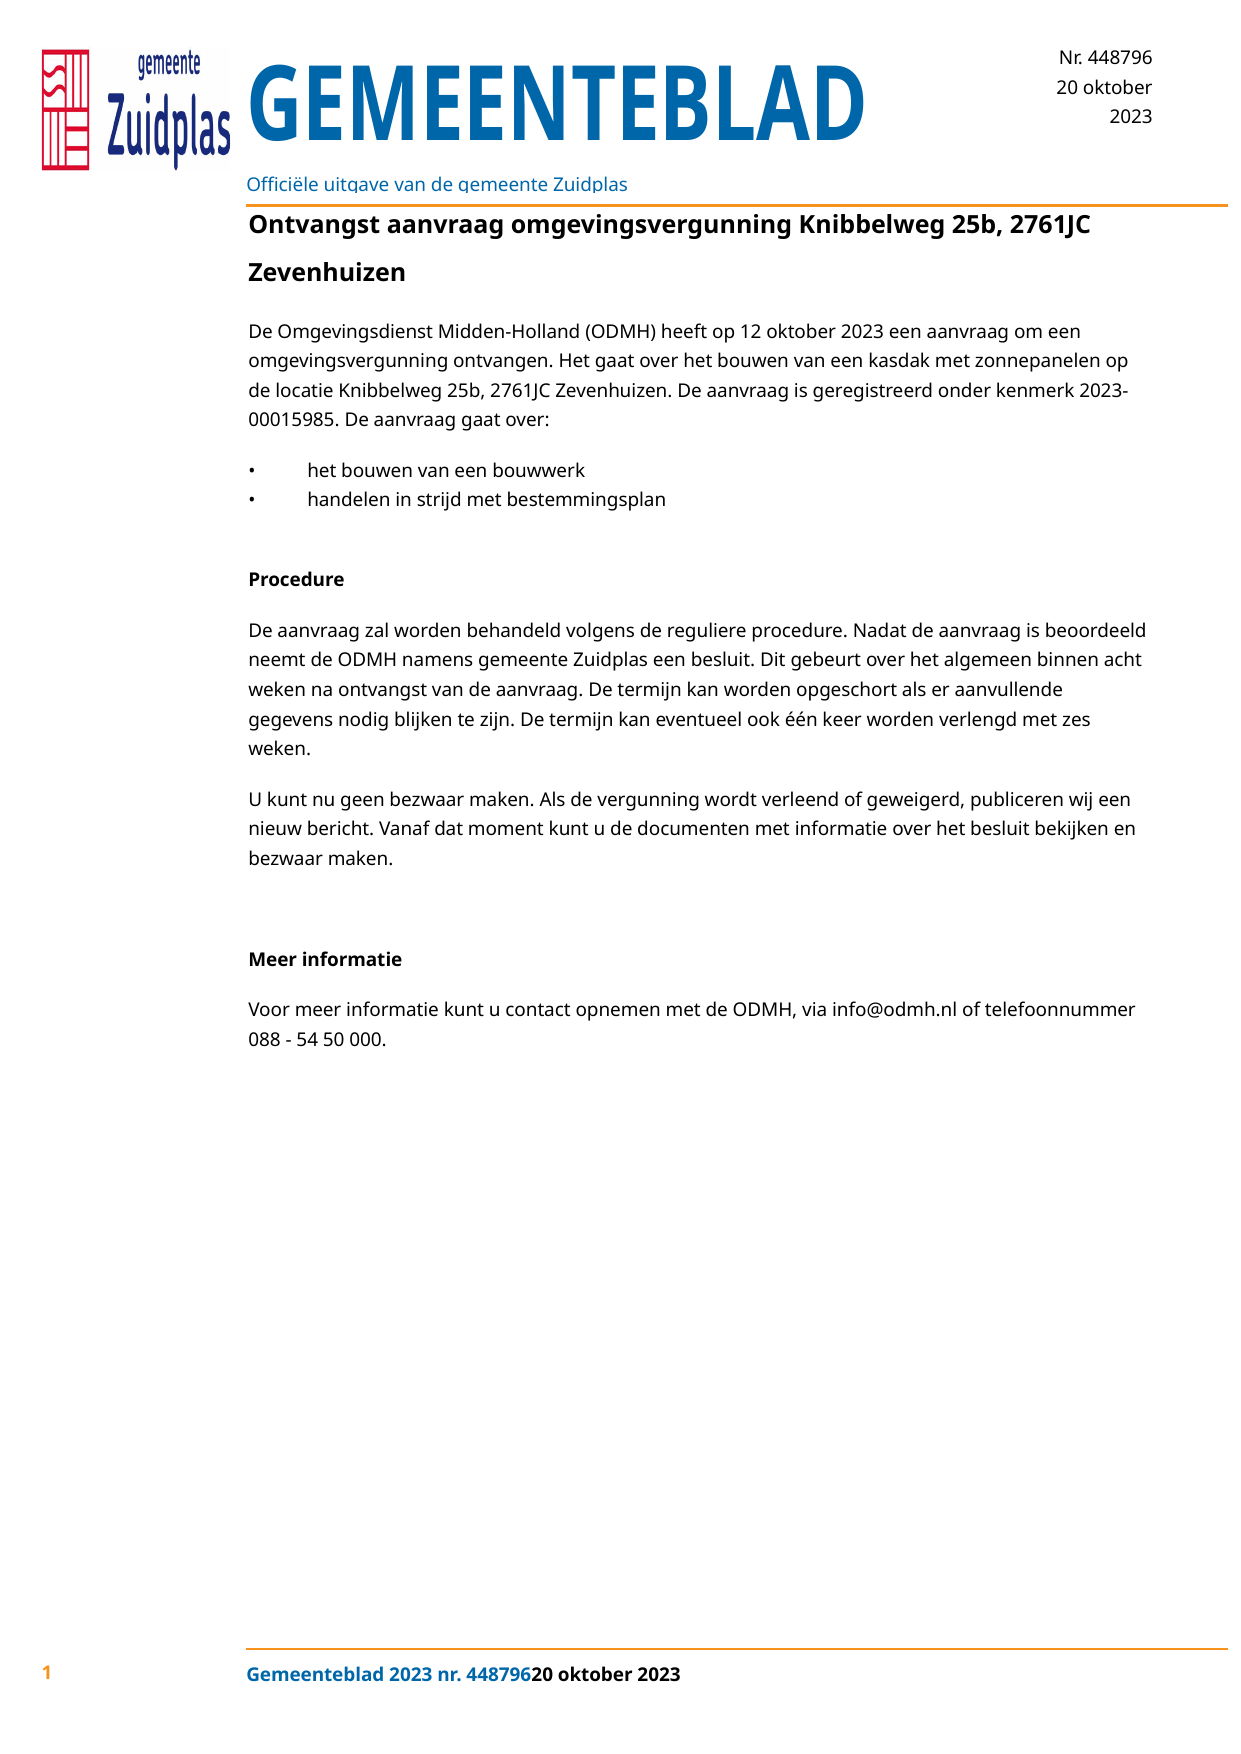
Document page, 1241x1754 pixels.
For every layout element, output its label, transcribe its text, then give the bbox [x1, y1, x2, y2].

text Procedure [248, 567, 1152, 592]
text De Omgevingsdienst Midden-Holland (ODMH) heeft op 12 oktober 2023 een aanvraag om een omgevingsvergunning ontvangen. Het gaat over het bouwen van een kasdak met zonnepanelen op de locatie Knibbelweg 25b, 2761JC Zevenhuizen. De aanvraag is geregistreerd onder kenmerk 2023-00015985. De aanvraag gaat over: [248, 318, 1152, 432]
text Voor meer informatie kunt u contact opnemen met de ODMH, via info@odmh.nl of telefoonnummer 088 - 54 50 000. [248, 996, 1152, 1052]
text Meer informatie [248, 946, 1152, 972]
text U kunt nu geen bezwaar maken. Als de vergunning wordt verleend of geweigerd, publiceren wij een nieuw bericht. Vanaf dat moment kunt u de documenten met informatie over het besluit bekijken en bezwaar maken. [248, 786, 1152, 871]
picture [41, 47, 231, 172]
text De aanvraag zal worden behandeld volgens de reguliere procedure. Nadat de aanvraag is beoordeeld neemt de ODMH namens gemeente Zuidplas een besluit. Dit gebeurt over het algemeen binnen acht weken na ontvangst van de aanvraag. De termijn kan worden opgeschort als er aanvullende gegevens nodig blijken te zijn. De termijn kan eventueel ook één keer worden verlengd met zes weken. [248, 617, 1152, 761]
list het bouwen van een bouwwerk [248, 457, 1152, 483]
list handelen in strijd met bestemmingsplan [248, 487, 1152, 512]
text Ontvangst aanvraag omgevingsvergunning Knibbelweg 25b, 2761JC Zevenhuizen [248, 207, 1152, 288]
